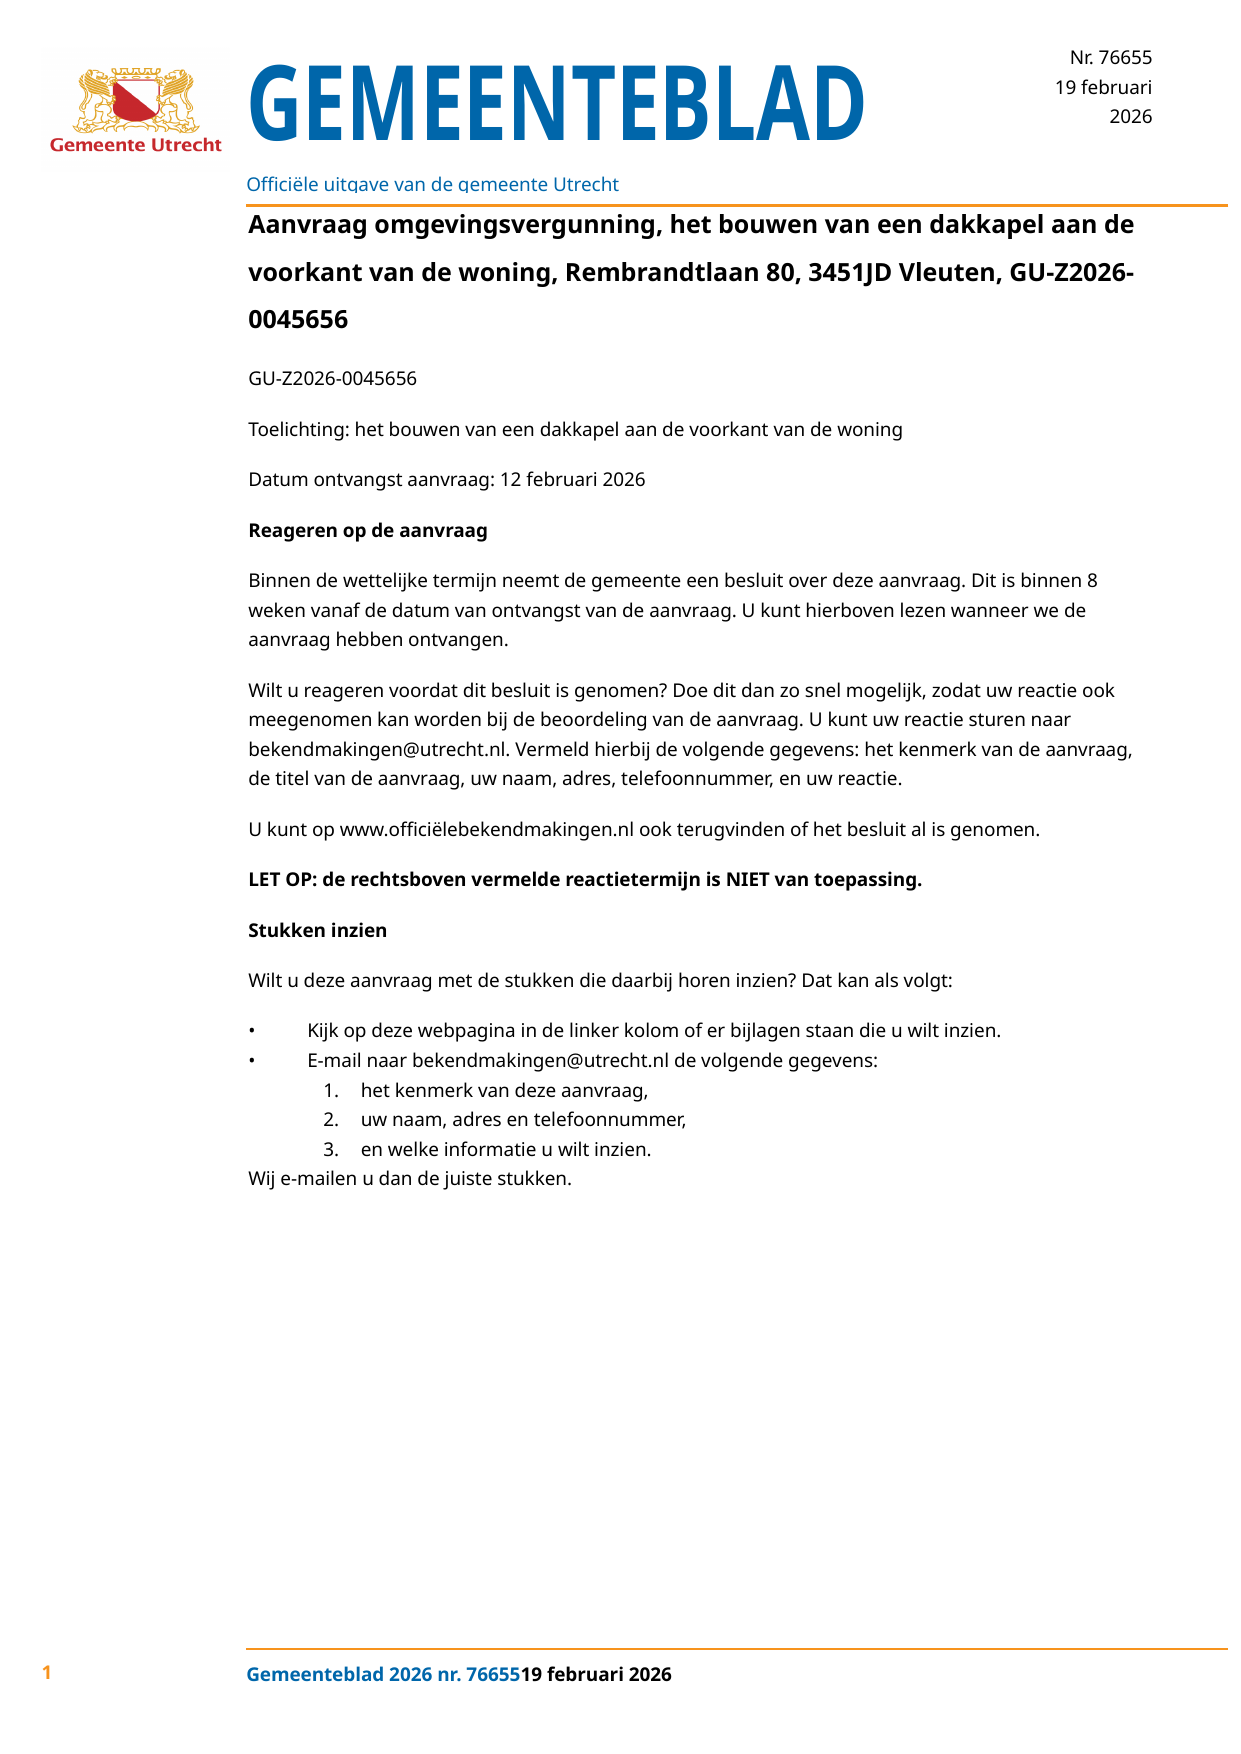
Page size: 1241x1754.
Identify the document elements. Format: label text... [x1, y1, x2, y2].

text Stukken inzien [248, 917, 1152, 942]
text Reageren op de aanvraag [248, 517, 1152, 542]
list uw naam, adres en telefoonnummer, [323, 1106, 1152, 1132]
text LET OP: de rechtsboven vermelde reactietermijn is NIET van toepassing. [248, 866, 1152, 892]
text Wij e-mailen u dan de juiste stukken. [248, 1166, 1152, 1191]
list en welke informatie u wilt inzien. [323, 1136, 1152, 1162]
text Datum ontvangst aanvraag: 12 februari 2026 [248, 466, 1152, 492]
text U kunt op www.officiëlebekendmakingen.nl ook terugvinden of het besluit al is genomen. [248, 816, 1152, 842]
text Toelichting: het bouwen van een dakkapel aan de voorkant van de woning [248, 416, 1152, 442]
list Kijk op deze webpagina in de linker kolom of er bijlagen staan die u wilt inzien. [248, 1018, 1152, 1043]
text Binnen de wettelijke termijn neemt de gemeente een besluit over deze aanvraag. Dit is binnen 8 weken vanaf de datum van ontvangst van de aanvraag. U kunt hierboven lezen wanneer we de aanvraag hebben ontvangen. [248, 567, 1152, 652]
list E-mail naar bekendmakingen@utrecht.nl de volgende gegevens: [248, 1047, 1152, 1073]
picture [41, 47, 231, 172]
text Wilt u deze aanvraag met de stukken die daarbij horen inzien? Dat kan als volgt: [248, 967, 1152, 993]
text Aanvraag omgevingsvergunning, het bouwen van een dakkapel aan de voorkant van de woning, Rembrandtlaan 80, 3451JD Vleuten, GU-Z2026-0045656 [248, 207, 1152, 336]
list het kenmerk van deze aanvraag, [323, 1077, 1152, 1102]
text GU-Z2026-0045656 [248, 366, 1152, 391]
text Wilt u reageren voordat dit besluit is genomen? Doe dit dan zo snel mogelijk, zodat uw reactie ook meegenomen kan worden bij de beoordeling van de aanvraag. U kunt uw reactie sturen naar bekendmakingen@utrecht.nl. Vermeld hierbij de volgende gegevens: het kenmerk van de aanvraag, de titel van de aanvraag, uw naam, adres, telefoonnummer, en uw reactie. [248, 677, 1152, 791]
